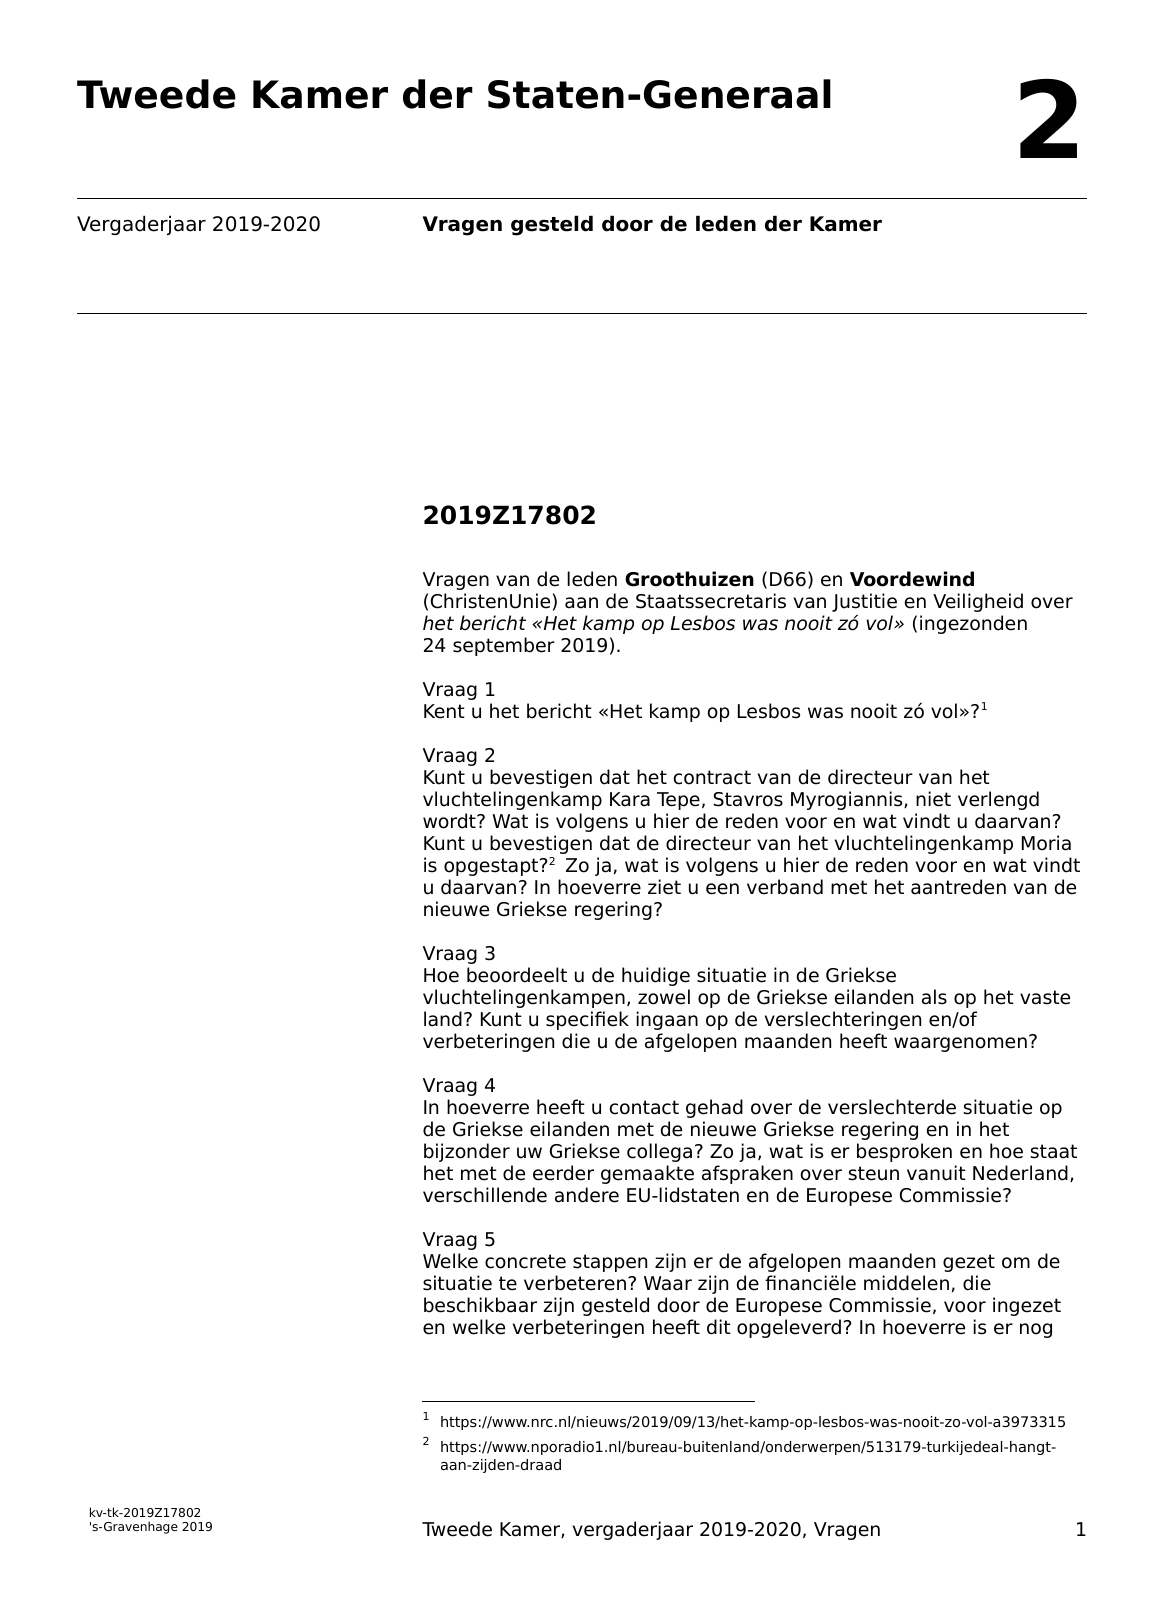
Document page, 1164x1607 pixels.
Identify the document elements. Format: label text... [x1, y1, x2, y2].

text 's-Gravenhage 2019 [88, 1520, 323, 1534]
text kv-tk-2019Z17802 [88, 1506, 323, 1520]
text Hoe beoordeelt u de huidige situatie in de Griekse vluchtelingenkampen, zowel op de Griekse eilanden als op het vaste land? Kunt u specifiek ingaan op de verslechteringen en/of verbeteringen die u de afgelopen maanden heeft waargenomen? [422, 965, 1087, 1053]
text Vragen van de leden Groothuizen (D66) en Voordewind (ChristenUnie) aan de Staatssecretaris van Justitie en Veiligheid over het bericht «Het kamp op Lesbos was nooit zó vol» (ingezonden 24 september 2019). [422, 569, 1087, 657]
table_header Tweede Kamer der Staten-Generaal [77, 59, 886, 198]
table_cell Vergaderjaar 2019-2020 [77, 199, 422, 313]
text Kent u het bericht «Het kamp op Lesbos was nooit zó vol»? [422, 701, 1087, 723]
text Vraag 2 [422, 745, 1087, 767]
text Kunt u bevestigen dat het contract van de directeur van het vluchtelingenkamp Kara Tepe, Stavros Myrogiannis, niet verlengd wordt? Wat is volgens u hier de reden voor en wat vindt u daarvan? Kunt u bevestigen dat de directeur van het vluchtelingenkamp Moria is opgestapt? Zo ja, wat is volgens u hier de reden voor en wat vindt u daarvan? In hoeverre ziet u een verband met het aantreden van de nieuwe Griekse regering? [422, 767, 1087, 921]
text 2019Z17802 [422, 501, 1087, 531]
table_header 2 [886, 59, 1087, 198]
table_cell Vragen gesteld door de leden der Kamer [422, 199, 1087, 313]
text Vraag 4 [422, 1075, 1087, 1097]
text Vraag 5 [422, 1229, 1087, 1251]
text Welke concrete stappen zijn er de afgelopen maanden gezet om de situatie te verbeteren? Waar zijn de financiële middelen, die beschikbaar zijn gesteld door de Europese Commissie, voor ingezet en welke verbeteringen heeft dit opgeleverd? In hoeverre is er nog [422, 1251, 1087, 1339]
text https://www.nrc.nl/nieuws/2019/09/13/het-kamp-op-lesbos-was-nooit-zo-vol-a3973315 [422, 1410, 1087, 1432]
text Vraag 1 [422, 679, 1087, 701]
text Vraag 3 [422, 943, 1087, 965]
text https://www.nporadio1.nl/bureau-buitenland/onderwerpen/513179-turkijedeal-hangt-aan-zijden-draad [422, 1435, 1087, 1474]
text In hoeverre heeft u contact gehad over de verslechterde situatie op de Griekse eilanden met de nieuwe Griekse regering en in het bijzonder uw Griekse collega? Zo ja, wat is er besproken en hoe staat het met de eerder gemaakte afspraken over steun vanuit Nederland, verschillende andere EU-lidstaten en de Europese Commissie? [422, 1097, 1087, 1207]
